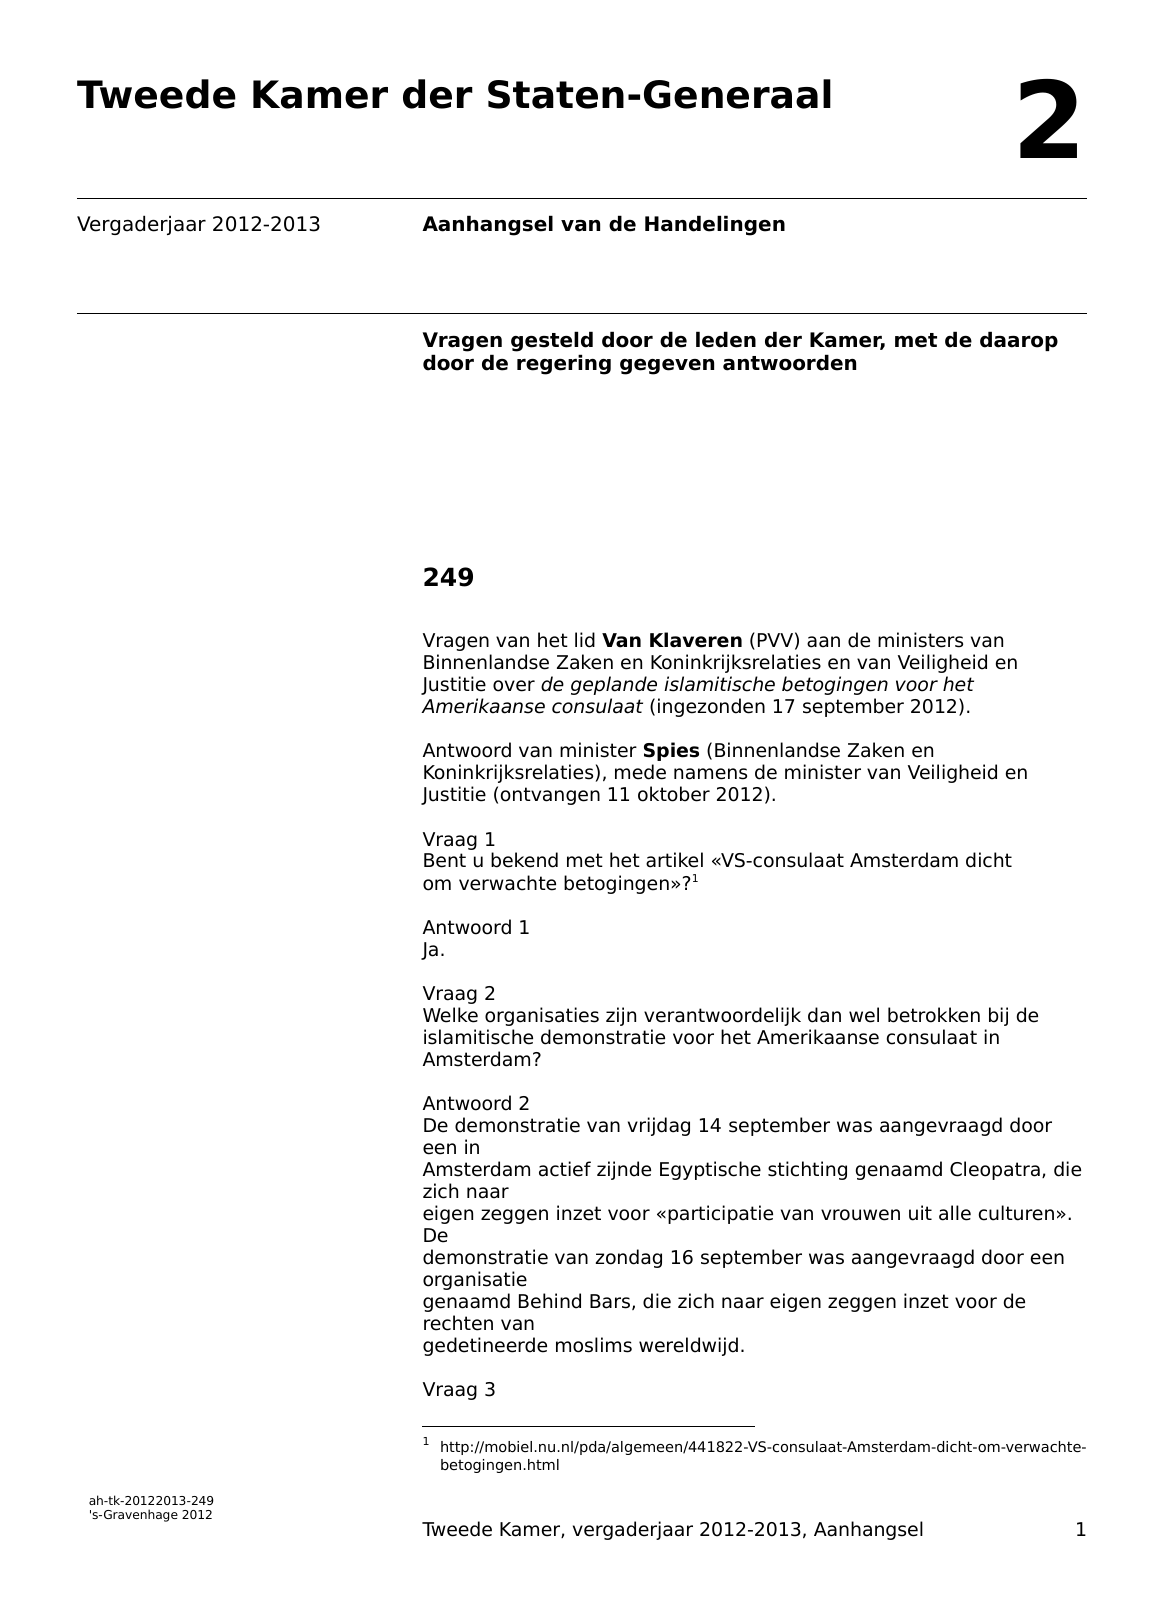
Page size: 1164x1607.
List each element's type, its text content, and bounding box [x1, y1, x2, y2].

text Ja. [422, 938, 1087, 961]
text Vragen van het lid Van Klaveren (PVV) aan de ministers van Binnenlandse Zaken en Koninkrijksrelaties en van Veiligheid en Justitie over de geplande islamitische betogingen voor het Amerikaanse consulaat (ingezonden 17 september 2012). [422, 630, 1087, 718]
text Vraag 2 [422, 983, 1087, 1005]
text Vraag 1 [422, 828, 1087, 850]
table_cell Aanhangsel van de Handelingen [422, 199, 1087, 313]
text Antwoord 1 [422, 917, 1087, 938]
text Welke organisaties zijn verantwoordelijk dan wel betrokken bij de islamitische demonstratie voor het Amerikaanse consulaat in Amsterdam? [422, 1005, 1087, 1071]
text genaamd Behind Bars, die zich naar eigen zeggen inzet voor de rechten van [422, 1291, 1087, 1334]
text demonstratie van zondag 16 september was aangevraagd door een organisatie [422, 1247, 1087, 1291]
text Antwoord van minister Spies (Binnenlandse Zaken en Koninkrijksrelaties), mede namens de minister van Veiligheid en Justitie (ontvangen 11 oktober 2012). [422, 740, 1087, 806]
table_header Tweede Kamer der Staten-Generaal [77, 59, 886, 198]
text 's-Gravenhage 2012 [88, 1508, 323, 1522]
text ah-tk-20122013-249 [88, 1494, 323, 1508]
text De demonstratie van vrijdag 14 september was aangevraagd door een in [422, 1115, 1087, 1159]
text Amsterdam actief zijnde Egyptische stichting genaamd Cleopatra, die zich naar [422, 1159, 1087, 1203]
text Vraag 3 [422, 1379, 1087, 1401]
table_header 2 [886, 59, 1087, 198]
table_cell Vergaderjaar 2012-2013 [77, 199, 422, 313]
text Bent u bekend met het artikel «VS-consulaat Amsterdam dicht om verwachte betogingen»? [422, 850, 1087, 894]
table_cell Vragen gesteld door de leden der Kamer, met de daarop door de regering gegeven antwoorden [422, 314, 1087, 375]
table_cell [77, 314, 422, 375]
text gedetineerde moslims wereldwijd. [422, 1334, 1087, 1357]
text http://mobiel.nu.nl/pda/algemeen/441822-VS-consulaat-Amsterdam-dicht-om-verwachte-betogingen.html [422, 1435, 1087, 1474]
text Antwoord 2 [422, 1093, 1087, 1115]
text 249 [422, 563, 1087, 592]
text eigen zeggen inzet voor «participatie van vrouwen uit alle culturen». De [422, 1203, 1087, 1247]
